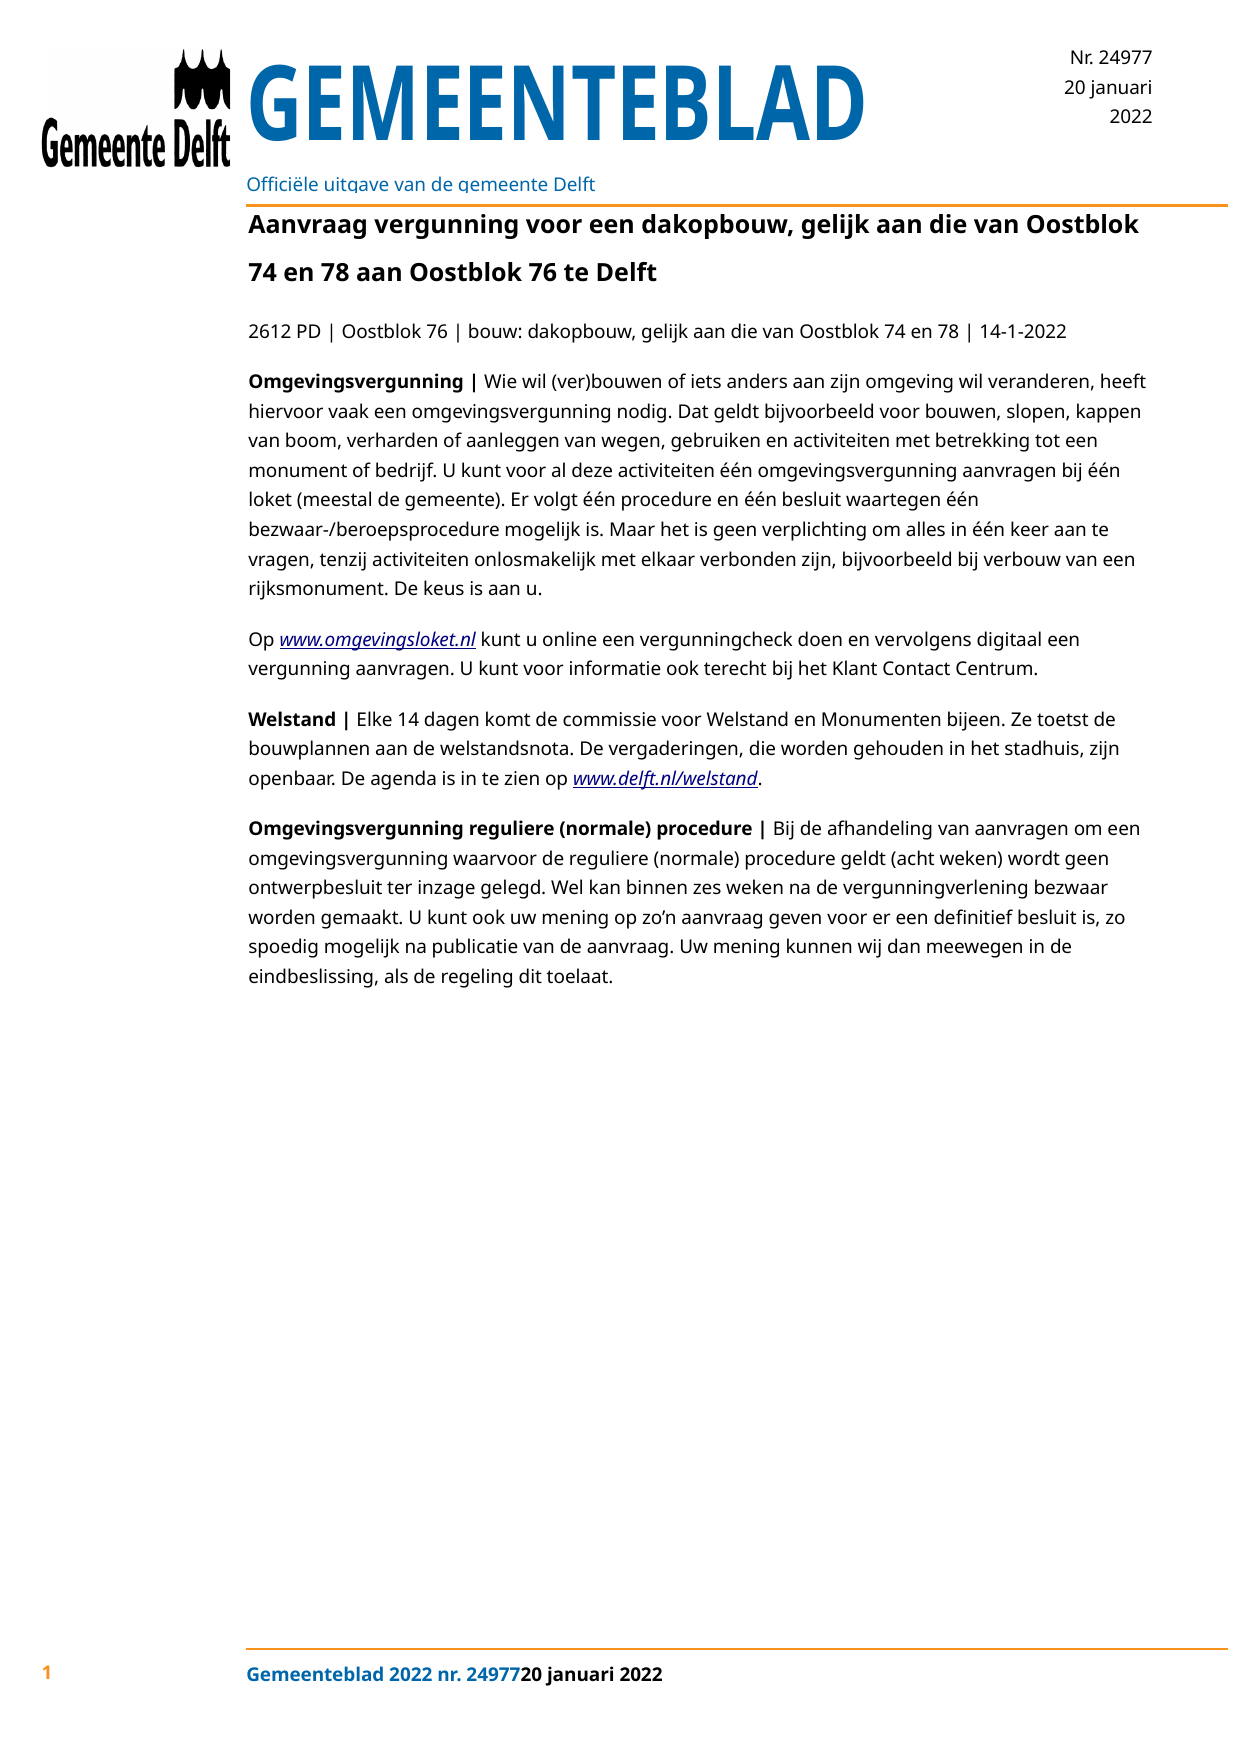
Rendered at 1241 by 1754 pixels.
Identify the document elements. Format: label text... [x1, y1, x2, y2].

text Welstand | Elke 14 dagen komt de commissie voor Welstand en Monumenten bijeen. Ze toetst de bouwplannen aan de welstandsnota. De vergaderingen, die worden gehouden in het stadhuis, zijn openbaar. De agenda is in te zien op www.delft.nl/welstand. [248, 706, 1152, 791]
text Aanvraag vergunning voor een dakopbouw, gelijk aan die van Oostblok 74 en 78 aan Oostblok 76 te Delft [248, 207, 1152, 288]
text Omgevingsvergunning reguliere (normale) procedure | Bij de afhandeling van aanvragen om een omgevingsvergunning waarvoor de reguliere (normale) procedure geldt (acht weken) wordt geen ontwerpbesluit ter inzage gelegd. Wel kan binnen zes weken na de vergunningverlening bezwaar worden gemaakt. U kunt ook uw mening op zo’n aanvraag geven voor er een definitief besluit is, zo spoedig mogelijk na publicatie van de aanvraag. Uw mening kunnen wij dan meewegen in de eindbeslissing, als de regeling dit toelaat. [248, 815, 1152, 989]
text Op www.omgevingsloket.nl kunt u online een vergunningcheck doen en vervolgens digitaal een vergunning aanvragen. U kunt voor informatie ook terecht bij het Klant Contact Centrum. [248, 626, 1152, 681]
text 2612 PD | Oostblok 76 | bouw: dakopbouw, gelijk aan die van Oostblok 74 en 78 | 14-1-2022 [248, 318, 1152, 344]
picture [41, 47, 231, 172]
text Omgevingsvergunning | Wie wil (ver)bouwen of iets anders aan zijn omgeving wil veranderen, heeft hiervoor vaak een omgevingsvergunning nodig. Dat geldt bijvoorbeeld voor bouwen, slopen, kappen van boom, verharden of aanleggen van wegen, gebruiken en activiteiten met betrekking tot een monument of bedrijf. U kunt voor al deze activiteiten één omgevingsvergunning aanvragen bij één loket (meestal de gemeente). Er volgt één procedure en één besluit waartegen één bezwaar-/beroepsprocedure mogelijk is. Maar het is geen verplichting om alles in één keer aan te vragen, tenzij activiteiten onlosmakelijk met elkaar verbonden zijn, bijvoorbeeld bij verbouw van een rijksmonument. De keus is aan u. [248, 368, 1152, 601]
